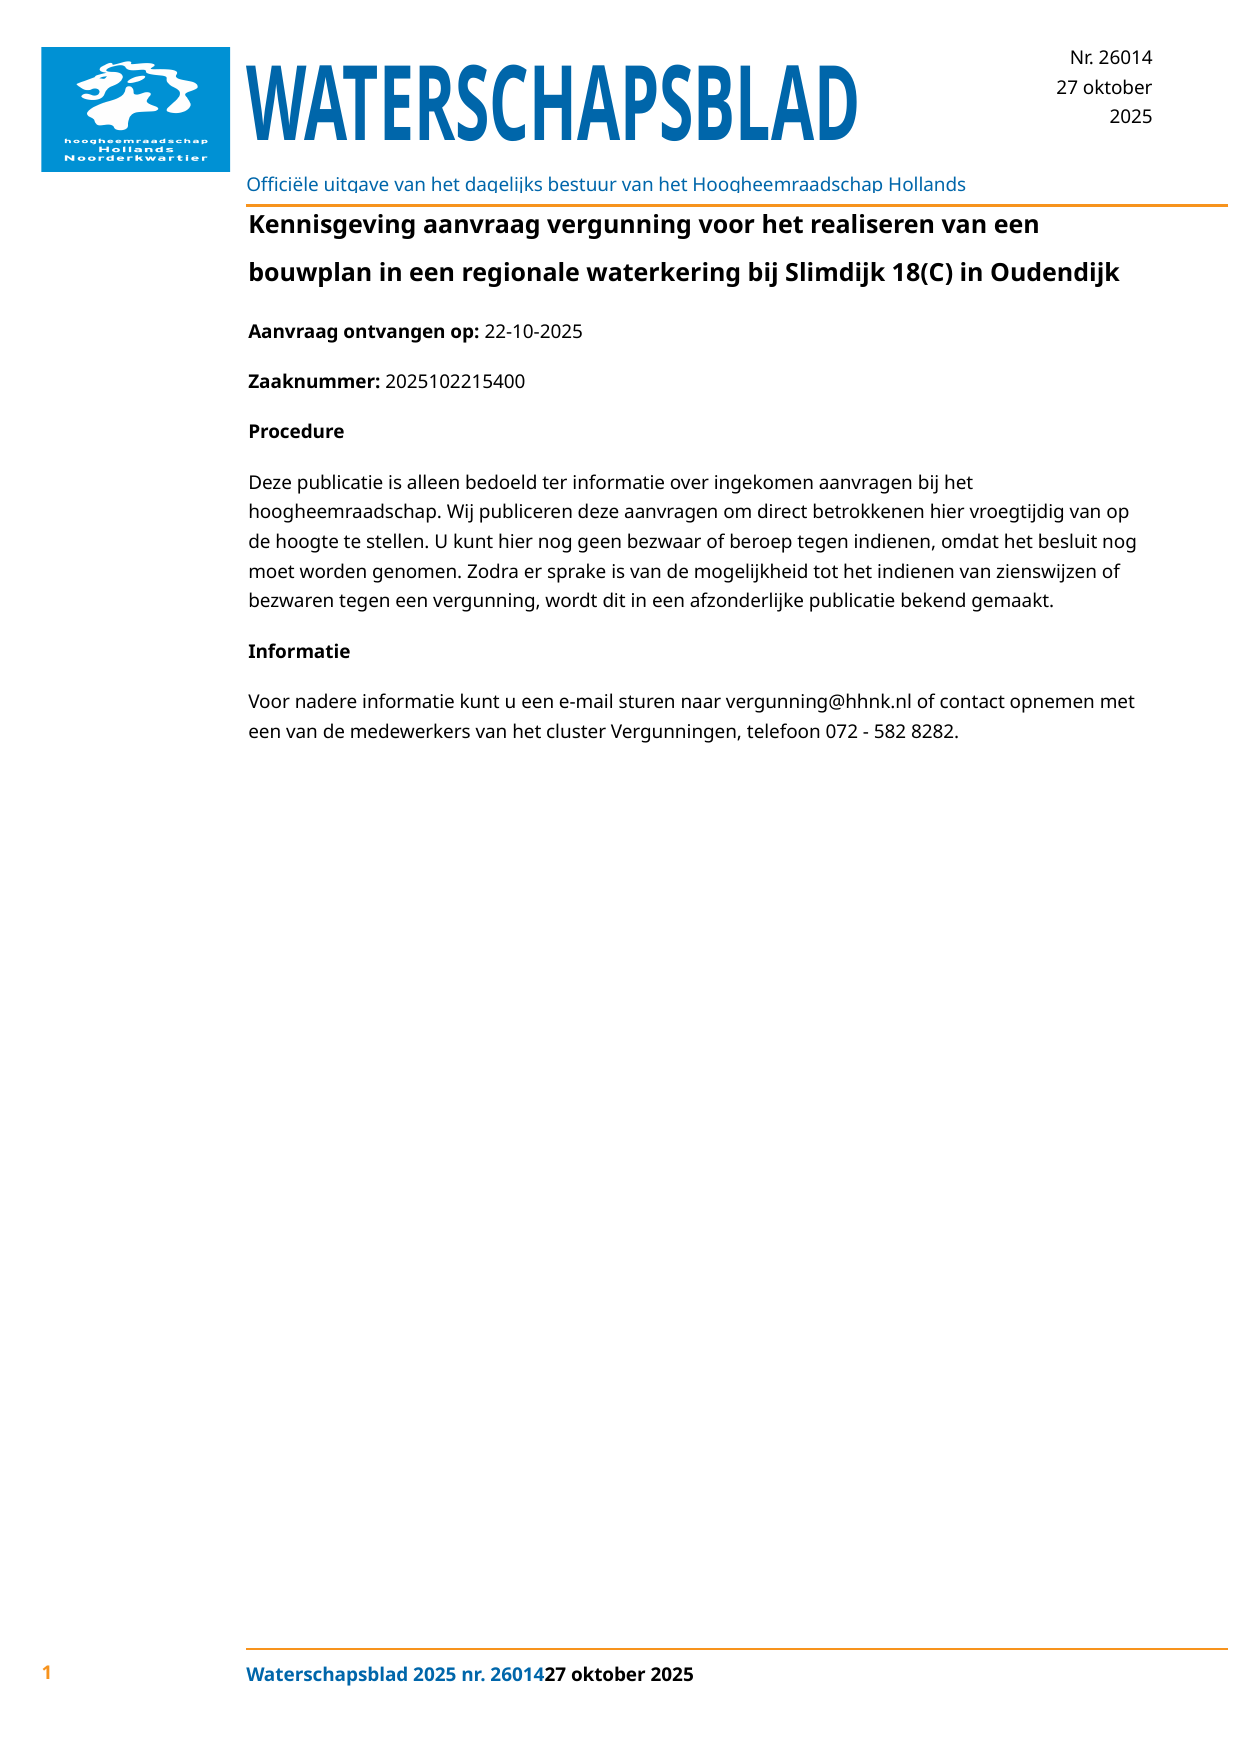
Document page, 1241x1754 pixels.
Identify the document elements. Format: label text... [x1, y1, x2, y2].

text Kennisgeving aanvraag vergunning voor het realiseren van een bouwplan in een regionale waterkering bij Slimdijk 18(C) in Oudendijk [248, 207, 1152, 288]
text Deze publicatie is alleen bedoeld ter informatie over ingekomen aanvragen bij het hoogheemraadschap. Wij publiceren deze aanvragen om direct betrokkenen hier vroegtijdig van op de hoogte te stellen. U kunt hier nog geen bezwaar of beroep tegen indienen, omdat het besluit nog moet worden genomen. Zodra er sprake is van de mogelijkheid tot het indienen van zienswijzen of bezwaren tegen een vergunning, wordt dit in een afzonderlijke publicatie bekend gemaakt. [248, 469, 1152, 613]
picture [129, 76, 144, 82]
picture [78, 64, 122, 99]
text Voor nadere informatie kunt u een e-mail sturen naar vergunning@hhnk.nl of contact opnemen met een van de medewerkers van het cluster Vergunningen, telefoon 072 - 582 8282. [248, 688, 1152, 744]
picture [88, 87, 157, 130]
text Procedure [248, 419, 1152, 444]
picture [118, 62, 197, 112]
text Informatie [248, 638, 1152, 664]
text Aanvraag ontvangen op: 22-10-2025 [248, 318, 1152, 344]
text Zaaknummer: 2025102215400 [248, 368, 1152, 394]
